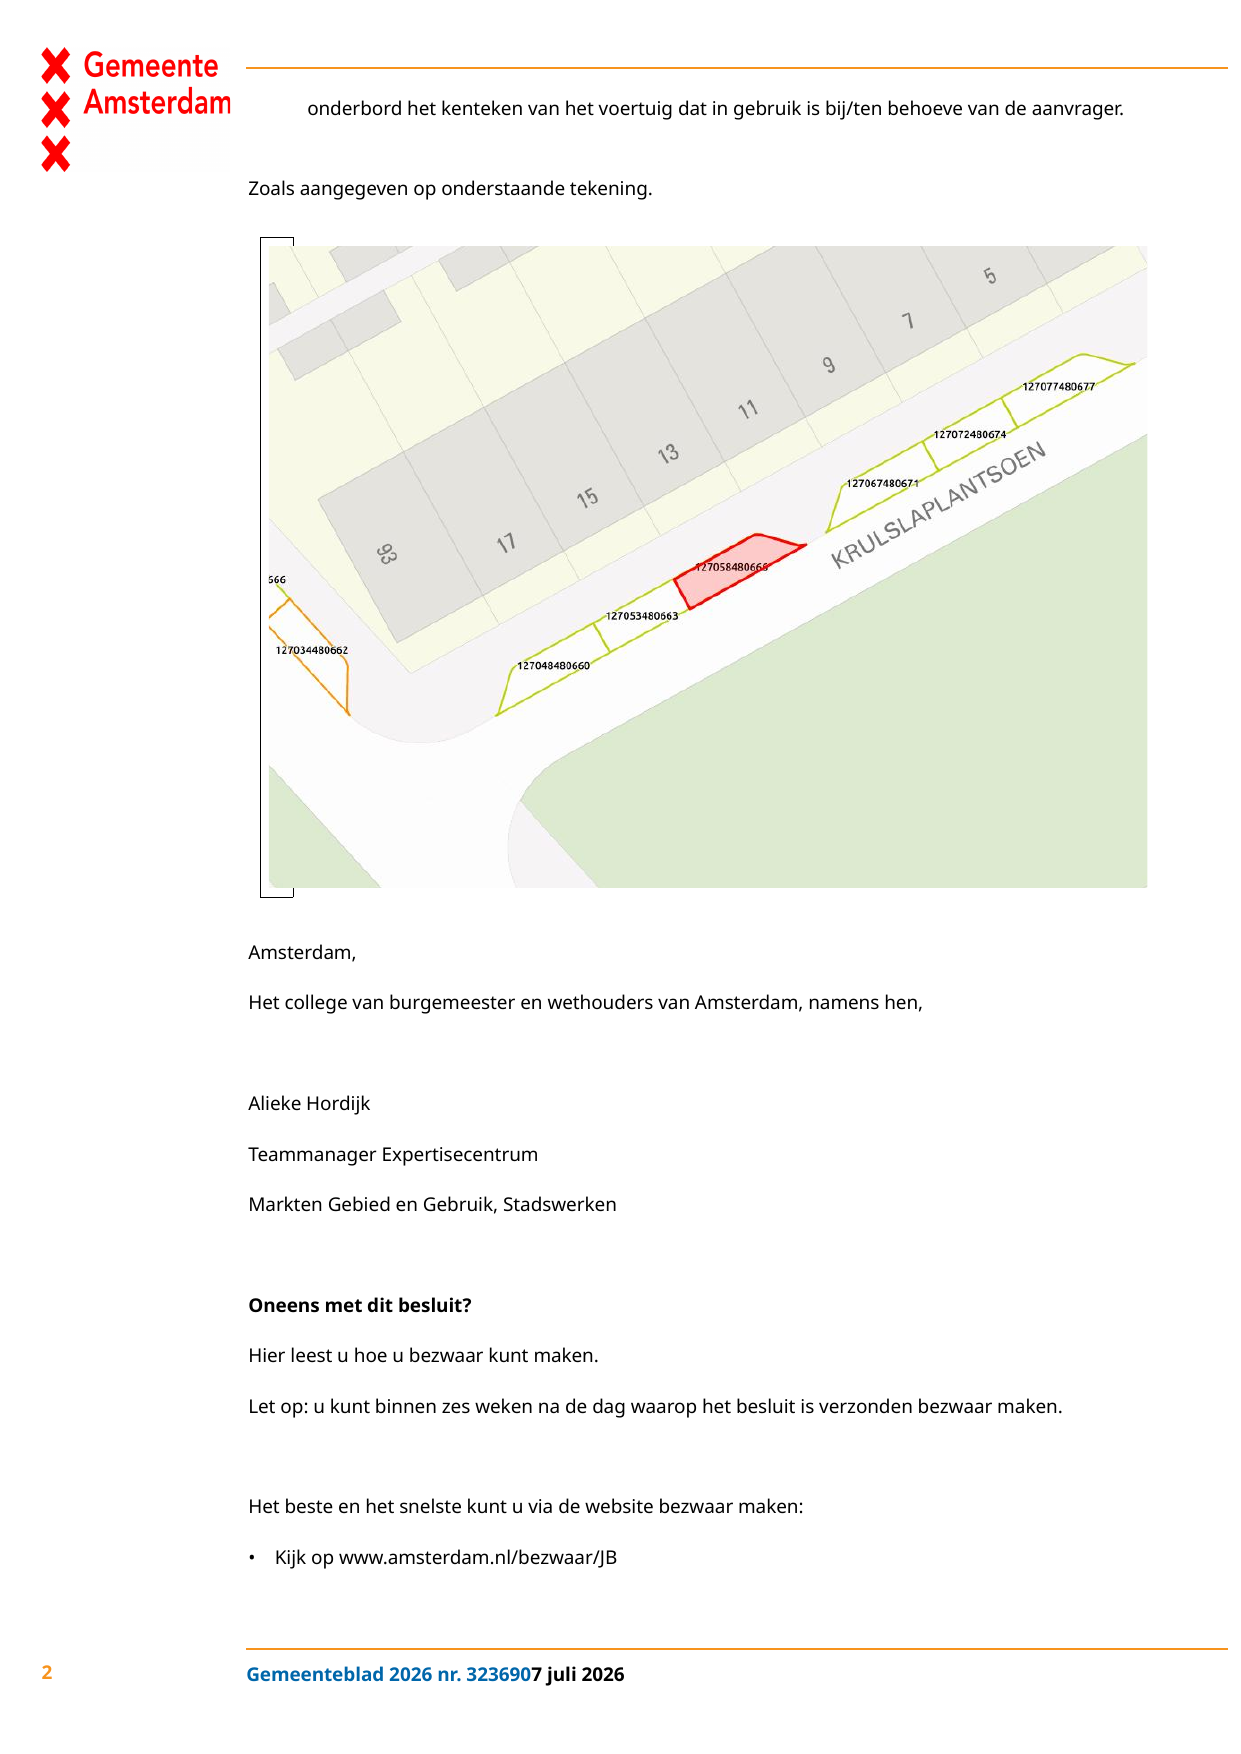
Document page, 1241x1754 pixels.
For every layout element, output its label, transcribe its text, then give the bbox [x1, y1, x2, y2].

text Amsterdam, [248, 939, 1152, 965]
text Teammanager Expertisecentrum [248, 1141, 1152, 1167]
text Het beste en het snelste kunt u via de website bezwaar maken: [248, 1494, 1152, 1519]
picture [268, 246, 1148, 888]
text Alieke Hordijk [248, 1090, 1152, 1116]
text Let op: u kunt binnen zes weken na de dag waarop het besluit is verzonden bezwaar maken. [248, 1393, 1152, 1419]
text Het college van burgemeester en wethouders van Amsterdam, namens hen, [248, 989, 1152, 1015]
text • Kijk op www.amsterdam.nl/bezwaar/JB [248, 1544, 1152, 1570]
picture [41, 47, 231, 172]
list onderbord het kenteken van het voertuig dat in gebruik is bij/ten behoeve van de aanvrager. [248, 95, 1152, 121]
text Hier leest u hoe u bezwaar kunt maken. [248, 1342, 1152, 1368]
text Oneens met dit besluit? [248, 1292, 1152, 1318]
text Markten Gebied en Gebruik, Stadswerken [248, 1191, 1152, 1217]
text Zoals aangegeven op onderstaande tekening. [248, 175, 1152, 201]
